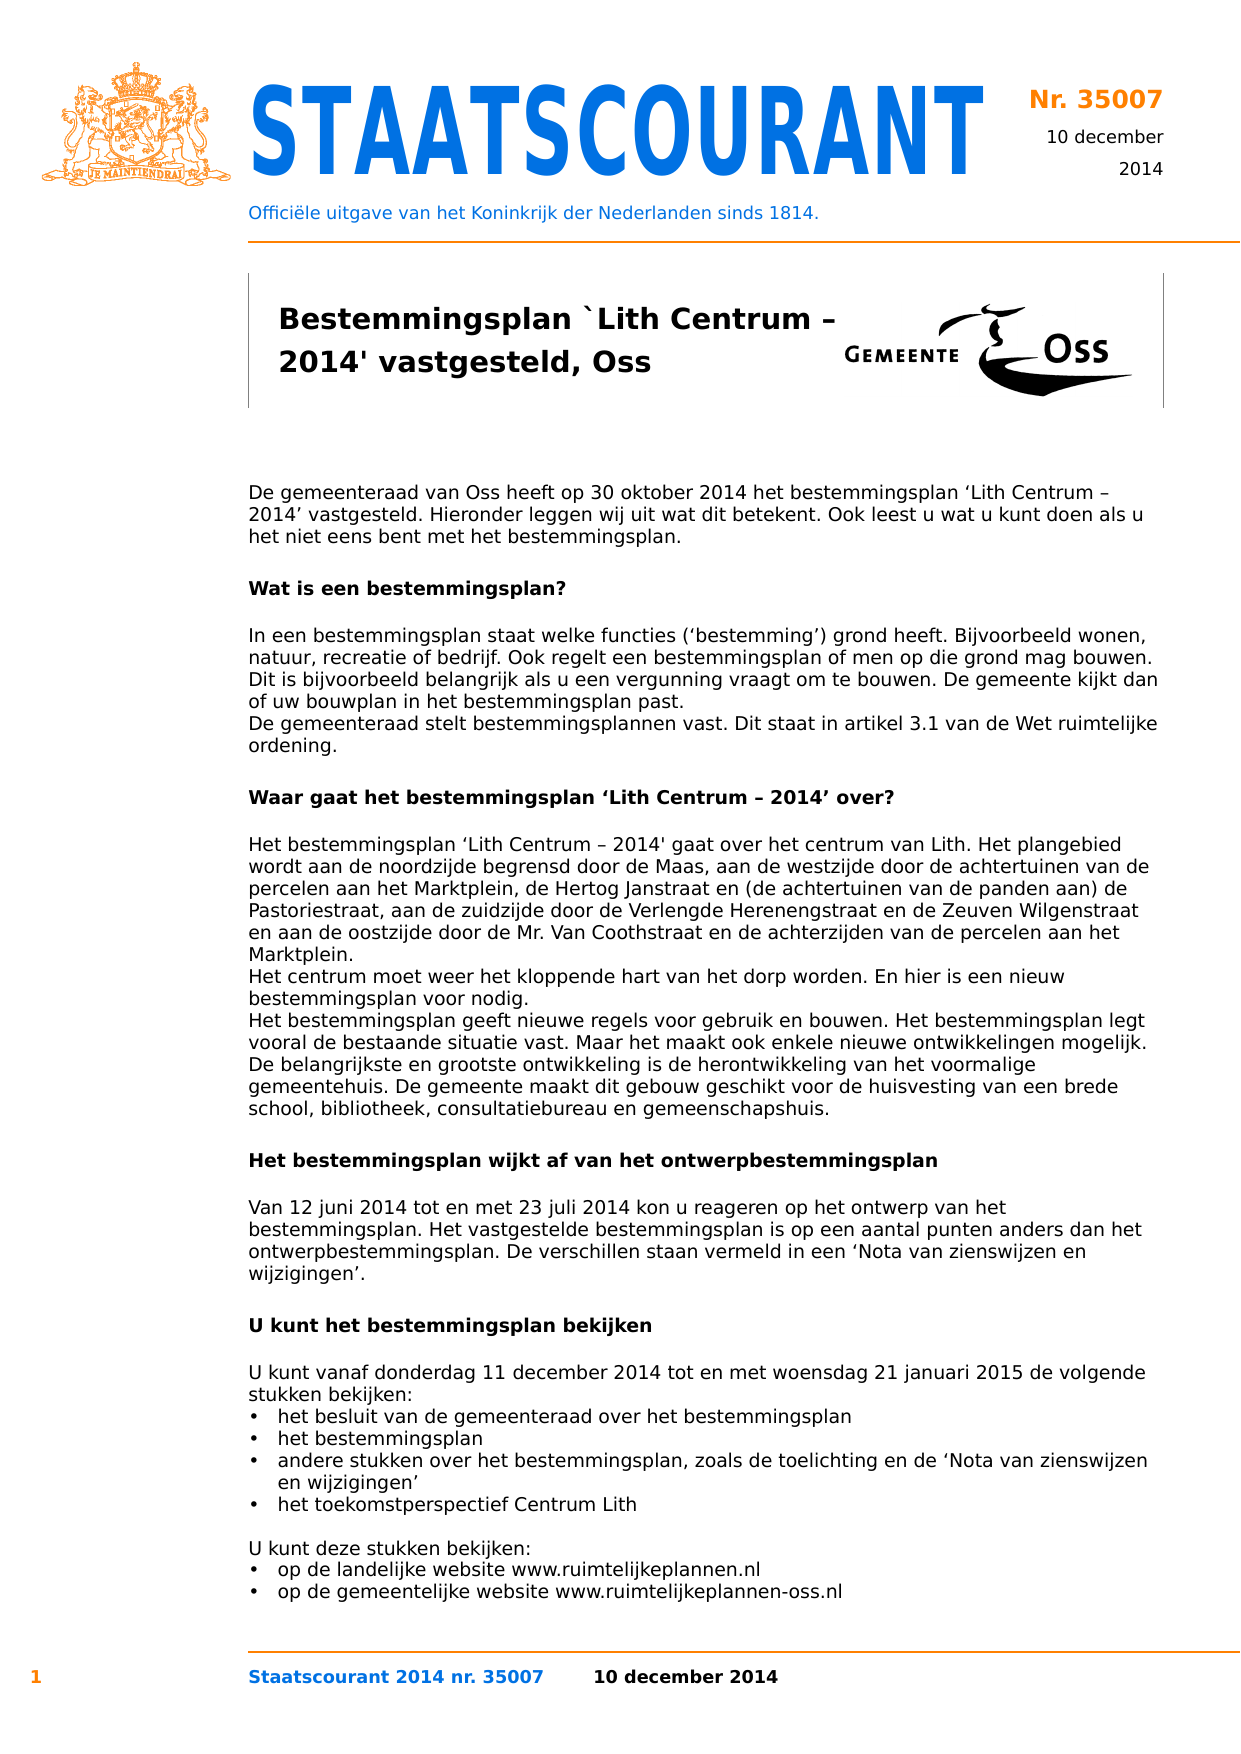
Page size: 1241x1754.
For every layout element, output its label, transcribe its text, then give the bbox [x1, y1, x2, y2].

picture [844, 302, 1134, 397]
text • het bestemmingsplan [248, 1428, 1163, 1449]
text Het bestemmingsplan ‘Lith Centrum – 2014' gaat over het centrum van Lith. Het plangebied wordt aan de noordzijde begrensd door de Maas, aan de westzijde door de achtertuinen van de percelen aan het Marktplein, de Hertog Janstraat en (de achtertuinen van de panden aan) de Pastoriestraat, aan de zuidzijde door de Verlengde Herenengstraat en de Zeuven Wilgenstraat en aan de oostzijde door de Mr. Van Coothstraat en de achterzijden van de percelen aan het Marktplein. [248, 834, 1163, 966]
text • op de gemeentelijke website www.ruimtelijkeplannen-oss.nl [248, 1581, 1163, 1603]
text Het centrum moet weer het kloppende hart van het dorp worden. En hier is een nieuw bestemmingsplan voor nodig. [248, 966, 1163, 1010]
text • andere stukken over het bestemmingsplan, zoals de toelichting en de ‘Nota van zienswijzen en wijzigingen’ [248, 1449, 1163, 1493]
table_cell Officiële uitgave van het Koninkrijk der Nederlanden sinds 1814. [248, 203, 1240, 241]
table_cell 2014 [998, 153, 1240, 203]
subtitle Waar gaat het bestemmingsplan ‘Lith Centrum – 2014’ over? [248, 787, 1163, 809]
table_header [25, 62, 248, 241]
subtitle Bestemmingsplan `Lith Centrum – 2014' vastgesteld, Oss [249, 273, 1163, 408]
text U kunt vanaf donderdag 11 december 2014 tot en met woensdag 21 januari 2015 de volgende stukken bekijken: [248, 1362, 1163, 1406]
text De gemeenteraad van Oss heeft op 30 oktober 2014 het bestemmingsplan ‘Lith Centrum – 2014’ vastgesteld. Hieronder leggen wij uit wat dit betekent. Ook leest u wat u kunt doen als u het niet eens bent met het bestemmingsplan. [248, 482, 1163, 548]
subtitle Het bestemmingsplan wijkt af van het ontwerpbestemmingsplan [248, 1150, 1163, 1172]
text U kunt deze stukken bekijken: [248, 1537, 1163, 1559]
picture [41, 62, 231, 186]
text Van 12 juni 2014 tot en met 23 juli 2014 kon u reageren op het ontwerp van het bestemmingsplan. Het vastgestelde bestemmingsplan is op een aantal punten anders dan het ontwerpbestemmingsplan. De verschillen staan vermeld in een ‘Nota van zienswijzen en wijzigingen’. [248, 1197, 1163, 1285]
table_header STAATSCOURANT [248, 62, 998, 203]
subtitle U kunt het bestemmingsplan bekijken [248, 1315, 1163, 1337]
text Het bestemmingsplan geeft nieuwe regels voor gebruik en bouwen. Het bestemmingsplan legt vooral de bestaande situatie vast. Maar het maakt ook enkele nieuwe ontwikkelingen mogelijk. De belangrijkste en grootste ontwikkeling is de herontwikkeling van het voormalige gemeentehuis. De gemeente maakt dit gebouw geschikt voor de huisvesting van een brede school, bibliotheek, consultatiebureau en gemeenschapshuis. [248, 1010, 1163, 1120]
text • het besluit van de gemeenteraad over het bestemmingsplan [248, 1406, 1163, 1428]
table_cell 10 december [998, 121, 1240, 153]
text In een bestemmingsplan staat welke functies (‘bestemming’) grond heeft. Bijvoorbeeld wonen, natuur, recreatie of bedrijf. Ook regelt een bestemmingsplan of men op die grond mag bouwen. Dit is bijvoorbeeld belangrijk als u een vergunning vraagt om te bouwen. De gemeente kijkt dan of uw bouwplan in het bestemmingsplan past. [248, 625, 1163, 713]
text • het toekomstperspectief Centrum Lith [248, 1493, 1163, 1516]
text De gemeenteraad stelt bestemmingsplannen vast. Dit staat in artikel 3.1 van de Wet ruimtelijke ordening. [248, 713, 1163, 757]
text • op de landelijke website www.ruimtelijkeplannen.nl [248, 1559, 1163, 1581]
table_header Nr. 35007 [998, 62, 1240, 121]
subtitle Wat is een bestemmingsplan? [248, 578, 1163, 600]
